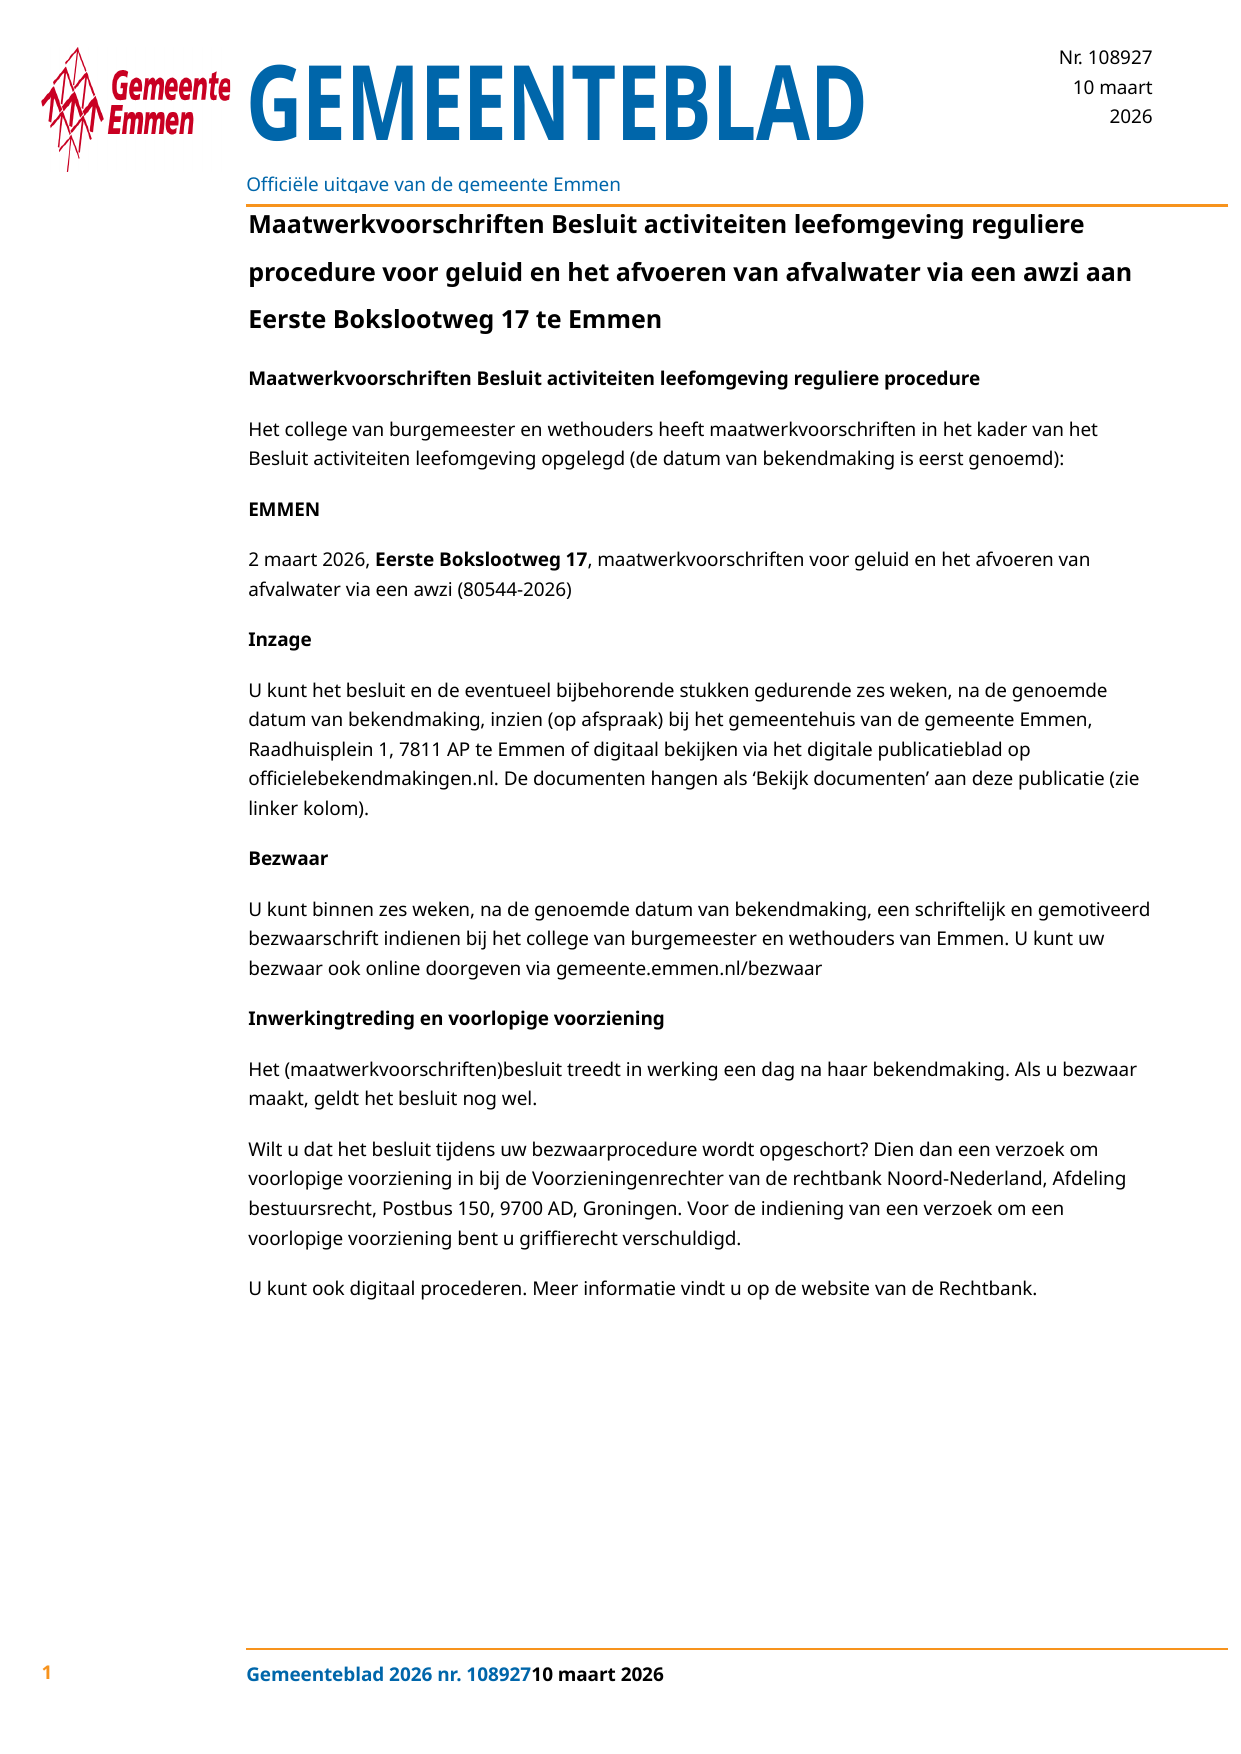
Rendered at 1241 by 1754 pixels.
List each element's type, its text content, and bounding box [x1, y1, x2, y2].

text U kunt binnen zes weken, na de genoemde datum van bekendmaking, een schriftelijk en gemotiveerd bezwaarschrift indienen bij het college van burgemeester en wethouders van Emmen. U kunt uw bezwaar ook online doorgeven via gemeente.emmen.nl/bezwaar [248, 896, 1152, 981]
text EMMEN [248, 496, 1152, 522]
text Inwerkingtreding en voorlopige voorziening [248, 1006, 1152, 1031]
text Maatwerkvoorschriften Besluit activiteiten leefomgeving reguliere procedure voor geluid en het afvoeren van afvalwater via een awzi aan Eerste Bokslootweg 17 te Emmen [248, 207, 1152, 336]
text Het college van burgemeester en wethouders heeft maatwerkvoorschriften in het kader van het Besluit activiteiten leefomgeving opgelegd (de datum van bekendmaking is eerst genoemd): [248, 416, 1152, 471]
text U kunt ook digitaal procederen. Meer informatie vindt u op de website van de Rechtbank. [248, 1275, 1152, 1301]
text Inzage [248, 626, 1152, 652]
text U kunt het besluit en de eventueel bijbehorende stukken gedurende zes weken, na de genoemde datum van bekendmaking, inzien (op afspraak) bij het gemeentehuis van de gemeente Emmen, Raadhuisplein 1, 7811 AP te Emmen of digitaal bekijken via het digitale publicatieblad op officielebekendmakingen.nl. De documenten hangen als ‘Bekijk documenten’ aan deze publicatie (zie linker kolom). [248, 677, 1152, 821]
text 2 maart 2026, Eerste Bokslootweg 17, maatwerkvoorschriften voor geluid en het afvoeren van afvalwater via een awzi (80544-2026) [248, 546, 1152, 602]
text Wilt u dat het besluit tijdens uw bezwaarprocedure wordt opgeschort? Dien dan een verzoek om voorlopige voorziening in bij de Voorzieningenrechter van de rechtbank Noord-Nederland, Afdeling bestuursrecht, Postbus 150, 9700 AD, Groningen. Voor de indiening van een verzoek om een voorlopige voorziening bent u griffierecht verschuldigd. [248, 1136, 1152, 1250]
text Het (maatwerkvoorschriften)besluit treedt in werking een dag na haar bekendmaking. Als u bezwaar maakt, geldt het besluit nog wel. [248, 1056, 1152, 1111]
picture [41, 47, 231, 172]
text Bezwaar [248, 846, 1152, 871]
text Maatwerkvoorschriften Besluit activiteiten leefomgeving reguliere procedure [248, 366, 1152, 391]
